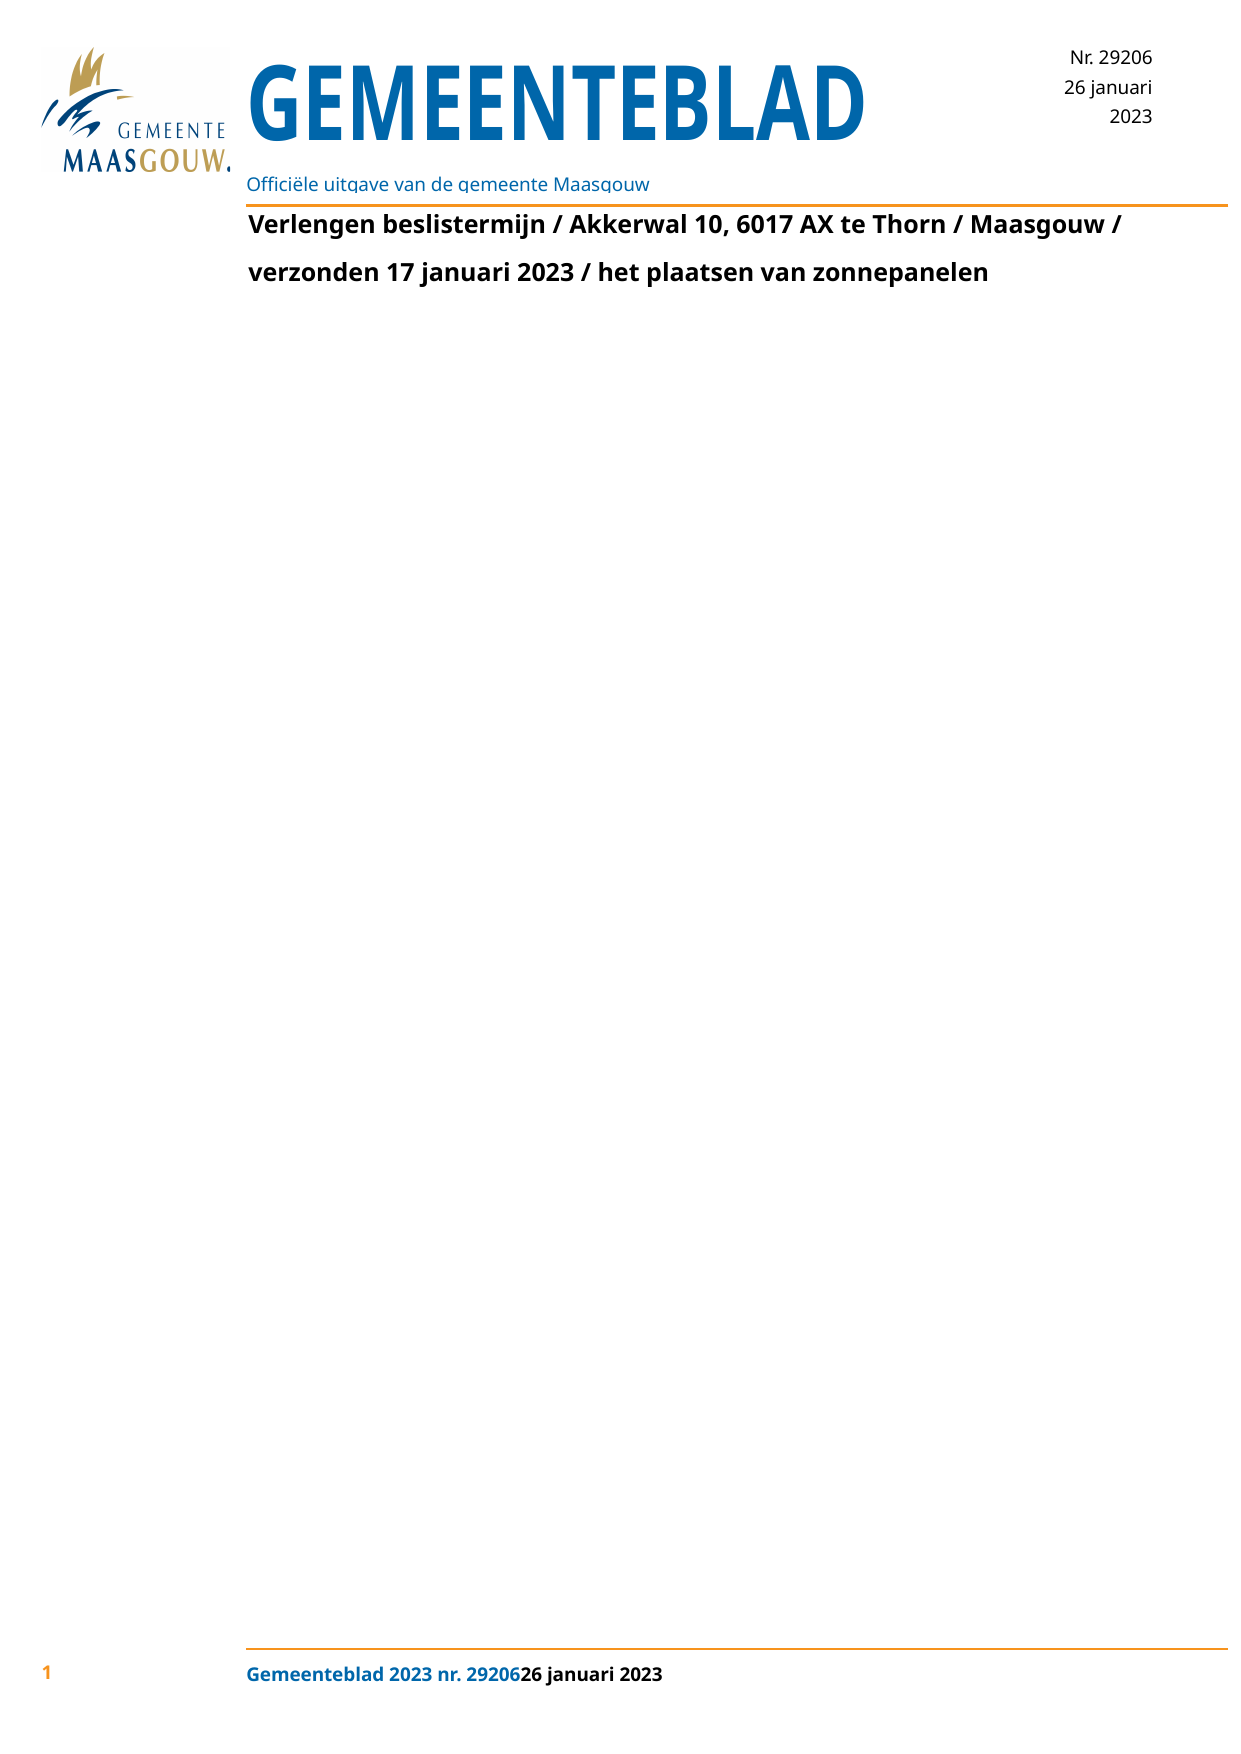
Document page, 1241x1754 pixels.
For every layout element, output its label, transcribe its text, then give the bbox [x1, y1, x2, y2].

text Verlengen beslistermijn / Akkerwal 10, 6017 AX te Thorn / Maasgouw / verzonden 17 januari 2023 / het plaatsen van zonnepanelen [248, 207, 1152, 288]
picture [41, 47, 231, 172]
